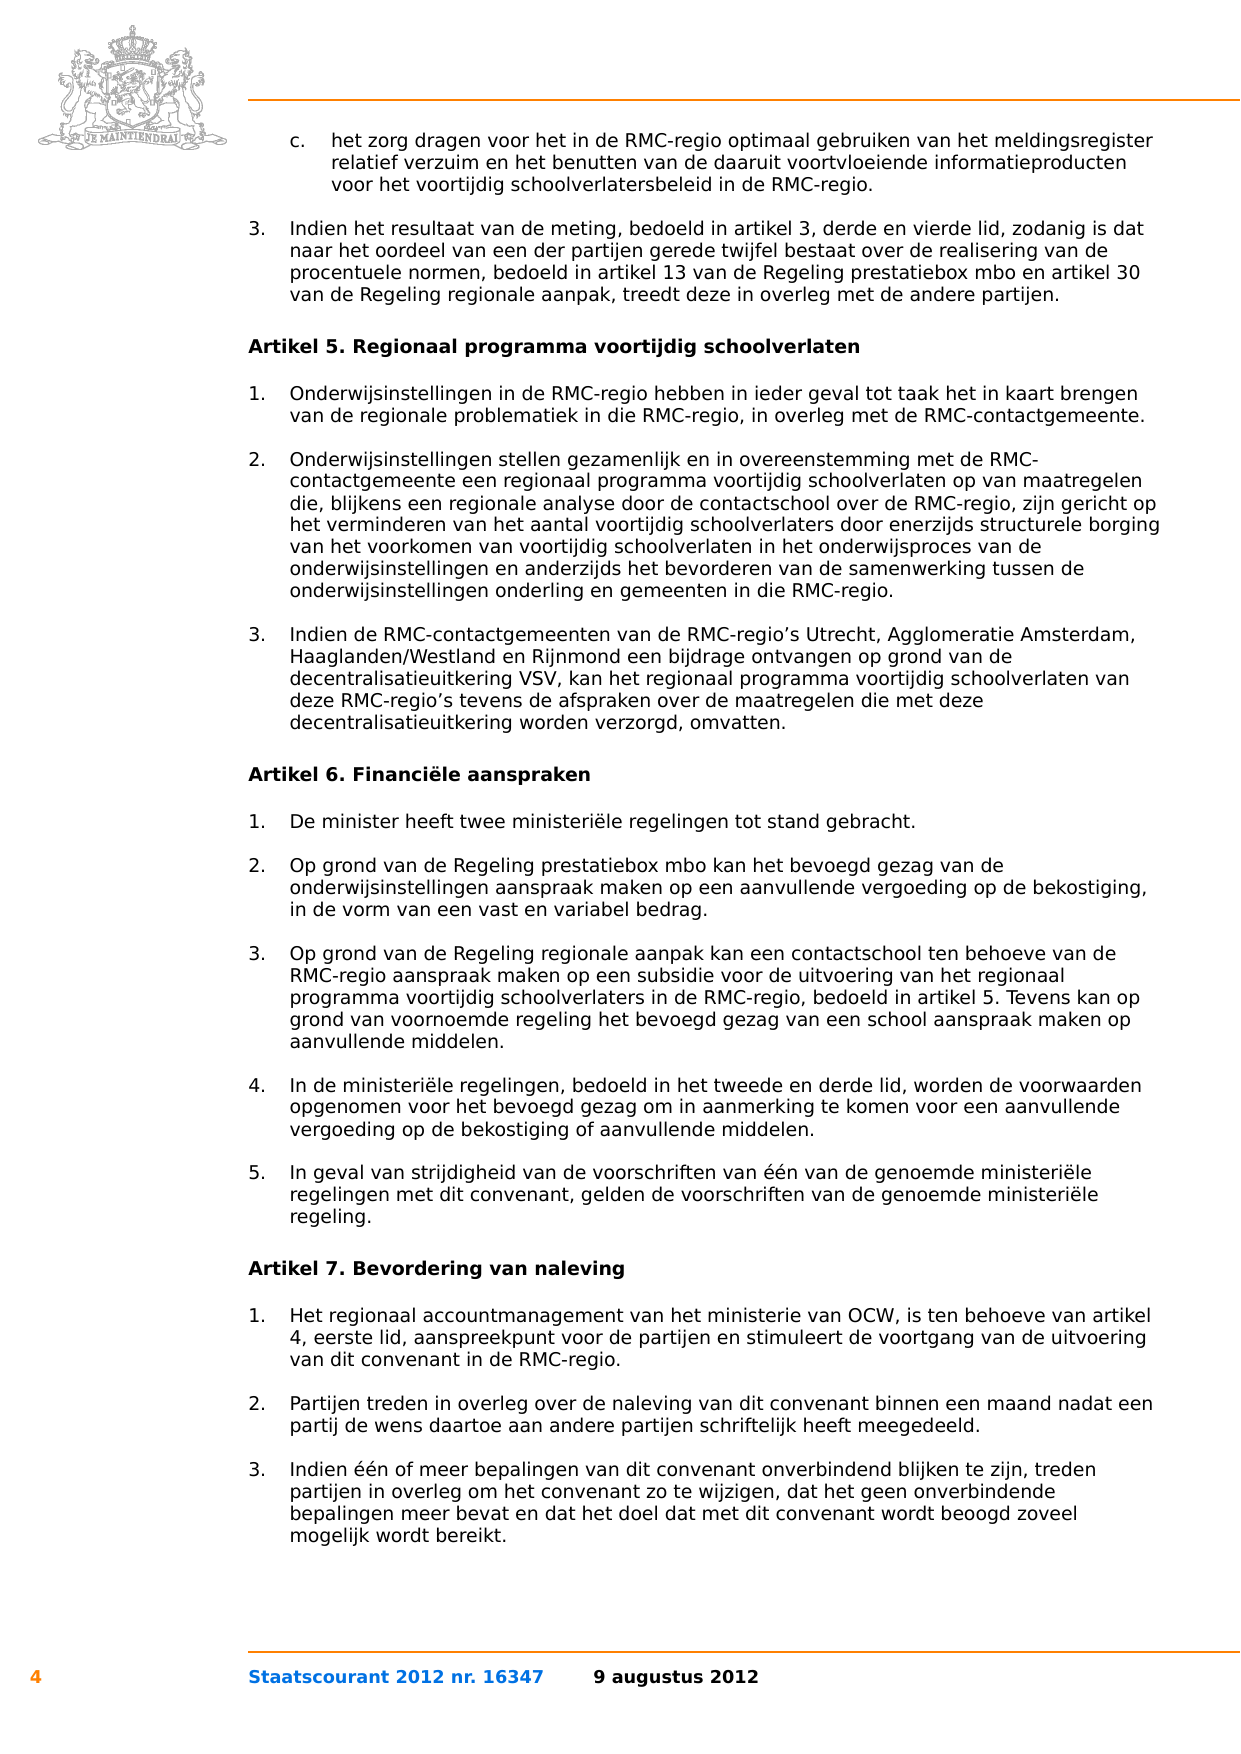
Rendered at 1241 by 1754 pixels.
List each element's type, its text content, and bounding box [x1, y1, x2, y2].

text 2. Onderwijsinstellingen stellen gezamenlijk en in overeenstemming met de RMC-contactgemeente een regionaal programma voortijdig schoolverlaten op van maatregelen die, blijkens een regionale analyse door de contactschool over de RMC-regio, zijn gericht op het verminderen van het aantal voortijdig schoolverlaters door enerzijds structurele borging van het voorkomen van voortijdig schoolverlaten in het onderwijsproces van de onderwijsinstellingen en anderzijds het bevorderen van de samenwerking tussen de onderwijsinstellingen onderling en gemeenten in die RMC-regio. [248, 448, 1163, 602]
text 3. Indien het resultaat van de meting, bedoeld in artikel 3, derde en vierde lid, zodanig is dat naar het oordeel van een der partijen gerede twijfel bestaat over de realisering van de procentuele normen, bedoeld in artikel 13 van de Regeling prestatiebox mbo en artikel 30 van de Regeling regionale aanpak, treedt deze in overleg met de andere partijen. [248, 218, 1163, 306]
picture [38, 25, 227, 150]
text 4. In de ministeriële regelingen, bedoeld in het tweede en derde lid, worden de voorwaarden opgenomen voor het bevoegd gezag om in aanmerking te komen voor een aanvullende vergoeding op de bekostiging of aanvullende middelen. [248, 1074, 1163, 1140]
text 3. Indien één of meer bepalingen van dit convenant onverbindend blijken te zijn, treden partijen in overleg om het convenant zo te wijzigen, dat het geen onverbindende bepalingen meer bevat en dat het doel dat met dit convenant wordt beoogd zoveel mogelijk wordt bereikt. [248, 1459, 1163, 1547]
text 2. Partijen treden in overleg over de naleving van dit convenant binnen een maand nadat een partij de wens daartoe aan andere partijen schriftelijk heeft meegedeeld. [248, 1393, 1163, 1437]
text 2. Op grond van de Regeling prestatiebox mbo kan het bevoegd gezag van de onderwijsinstellingen aanspraak maken op een aanvullende vergoeding op de bekostiging, in de vorm van een vast en variabel bedrag. [248, 855, 1163, 921]
text 1. Het regionaal accountmanagement van het ministerie van OCW, is ten behoeve van artikel 4, eerste lid, aanspreekpunt voor de partijen en stimuleert de voortgang van de uitvoering van dit convenant in de RMC-regio. [248, 1305, 1163, 1371]
text 3. Indien de RMC-contactgemeenten van de RMC-regio’s Utrecht, Agglomeratie Amsterdam, Haaglanden/Westland en Rijnmond een bijdrage ontvangen op grond van de decentralisatieuitkering VSV, kan het regionaal programma voortijdig schoolverlaten van deze RMC-regio’s tevens de afspraken over de maatregelen die met deze decentralisatieuitkering worden verzorgd, omvatten. [248, 624, 1163, 734]
text 3. Op grond van de Regeling regionale aanpak kan een contactschool ten behoeve van de RMC-regio aanspraak maken op een subsidie voor de uitvoering van het regionaal programma voortijdig schoolverlaters in de RMC-regio, bedoeld in artikel 5. Tevens kan op grond van voornoemde regeling het bevoegd gezag van een school aanspraak maken op aanvullende middelen. [248, 943, 1163, 1053]
subtitle Artikel 7. Bevordering van naleving [248, 1258, 1163, 1280]
text 1. Onderwijsinstellingen in de RMC-regio hebben in ieder geval tot taak het in kaart brengen van de regionale problematiek in die RMC-regio, in overleg met de RMC-contactgemeente. [248, 383, 1163, 427]
text 5. In geval van strijdigheid van de voorschriften van één van de genoemde ministeriële regelingen met dit convenant, gelden de voorschriften van de genoemde ministeriële regeling. [248, 1162, 1163, 1228]
subtitle Artikel 6. Financiële aanspraken [248, 764, 1163, 786]
text c. het zorg dragen voor het in de RMC-regio optimaal gebruiken van het meldingsregister relatief verzuim en het benutten van de daaruit voortvloeiende informatieproducten voor het voortijdig schoolverlatersbeleid in de RMC-regio. [289, 130, 1163, 196]
subtitle Artikel 5. Regionaal programma voortijdig schoolverlaten [248, 336, 1163, 358]
text 1. De minister heeft twee ministeriële regelingen tot stand gebracht. [248, 811, 1163, 833]
